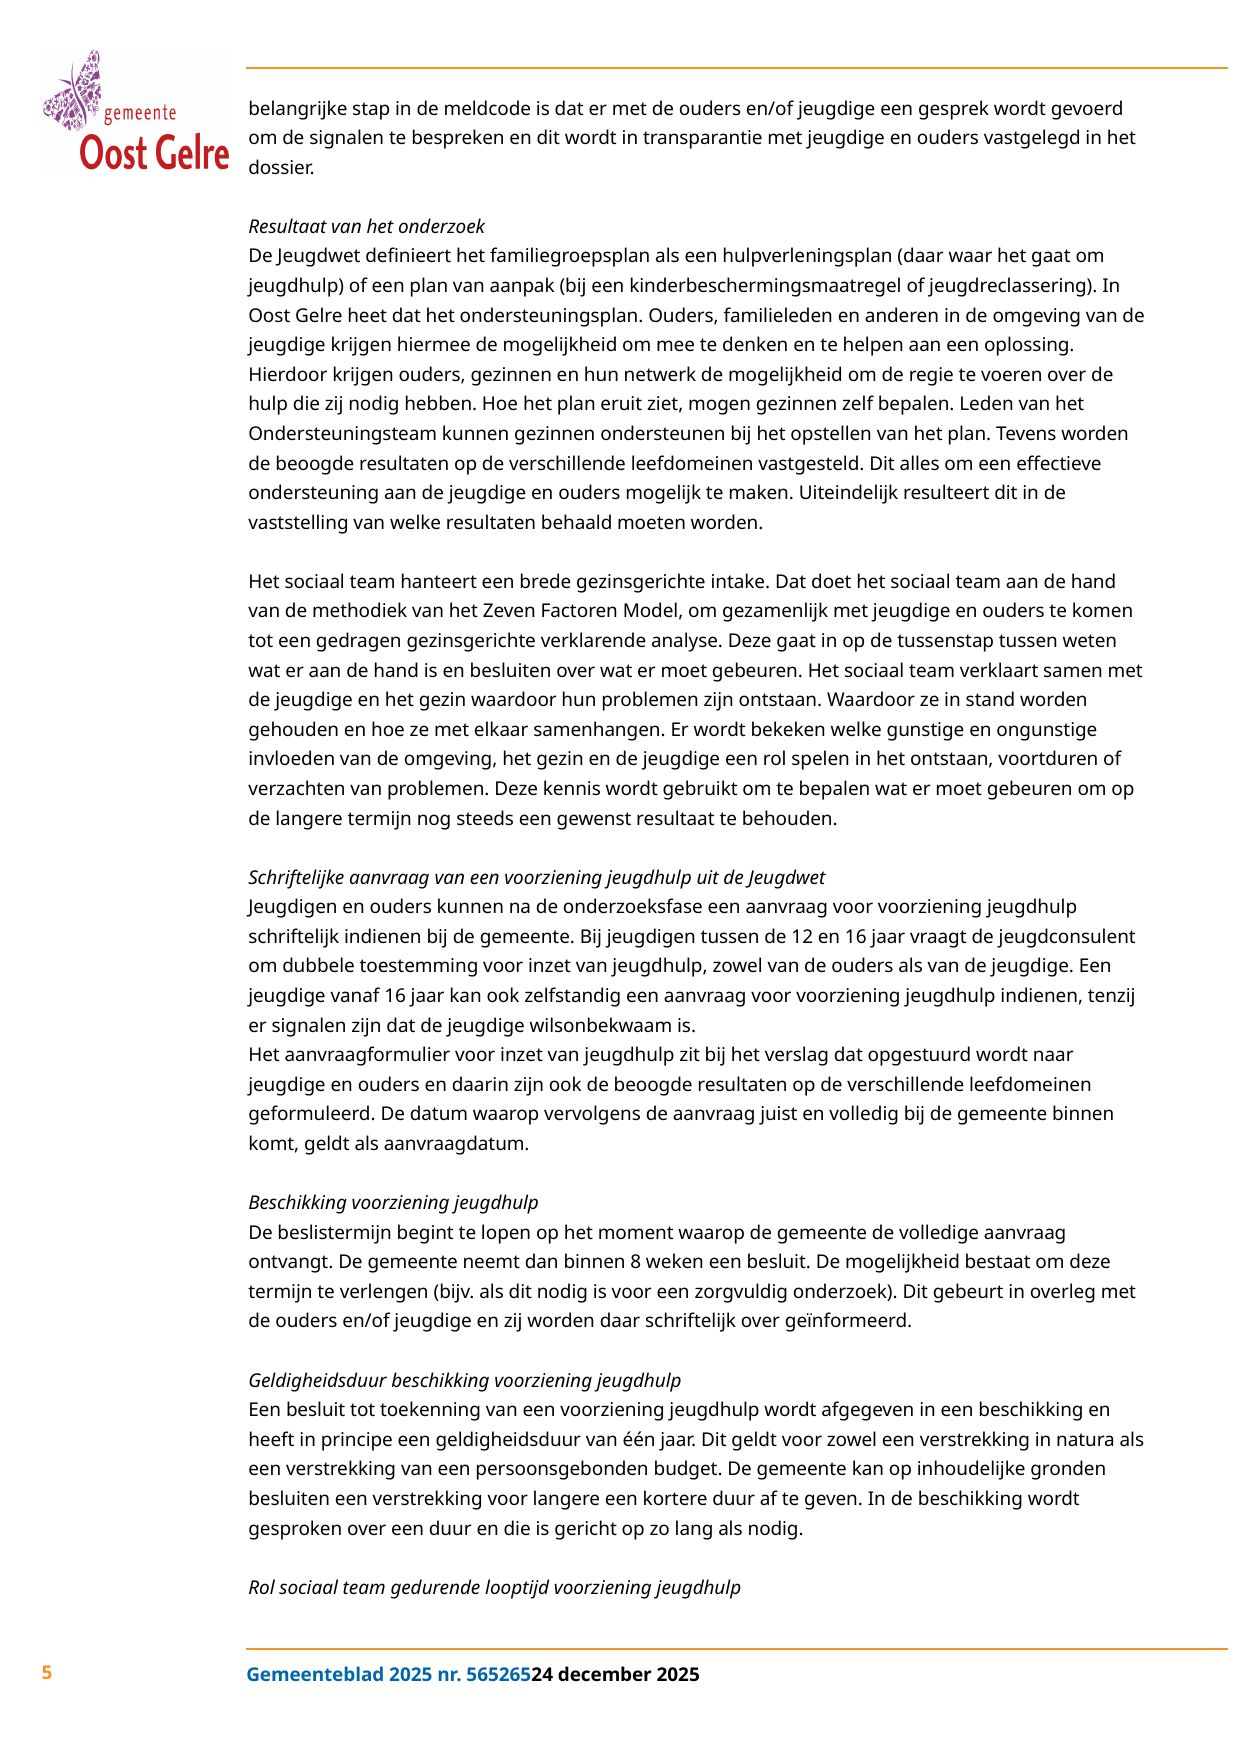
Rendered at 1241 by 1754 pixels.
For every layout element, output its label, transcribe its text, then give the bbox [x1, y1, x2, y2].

text Schriftelijke aanvraag van een voorziening jeugdhulp uit de Jeugdwet [248, 864, 1152, 890]
text Het sociaal team hanteert een brede gezinsgerichte intake. Dat doet het sociaal team aan de hand van de methodiek van het Zeven Factoren Model, om gezamenlijk met jeugdige en ouders te komen tot een gedragen gezinsgerichte verklarende analyse. Deze gaat in op de tussenstap tussen weten wat er aan de hand is en besluiten over wat er moet gebeuren. Het sociaal team verklaart samen met de jeugdige en het gezin waardoor hun problemen zijn ontstaan. Waardoor ze in stand worden gehouden en hoe ze met elkaar samenhangen. Er wordt bekeken welke gunstige en ongunstige invloeden van de omgeving, het gezin en de jeugdige een rol spelen in het ontstaan, voortduren of verzachten van problemen. Deze kennis wordt gebruikt om te bepalen wat er moet gebeuren om op de langere termijn nog steeds een gewenst resultaat te behouden. [248, 568, 1152, 831]
text De Jeugdwet definieert het familiegroepsplan als een hulpverleningsplan (daar waar het gaat om jeugdhulp) of een plan van aanpak (bij een kinderbeschermingsmaatregel of jeugdreclassering). In Oost Gelre heet dat het ondersteuningsplan. Ouders, familieleden en anderen in de omgeving van de jeugdige krijgen hiermee de mogelijkheid om mee te denken en te helpen aan een oplossing. Hierdoor krijgen ouders, gezinnen en hun netwerk de mogelijkheid om de regie te voeren over de hulp die zij nodig hebben. Hoe het plan eruit ziet, mogen gezinnen zelf bepalen. Leden van het Ondersteuningsteam kunnen gezinnen ondersteunen bij het opstellen van het plan. Tevens worden de beoogde resultaten op de verschillende leefdomeinen vastgesteld. Dit alles om een effectieve ondersteuning aan de jeugdige en ouders mogelijk te maken. Uiteindelijk resulteert dit in de vaststelling van welke resultaten behaald moeten worden. [248, 243, 1152, 535]
text Het aanvraagformulier voor inzet van jeugdhulp zit bij het verslag dat opgestuurd wordt naar jeugdige en ouders en daarin zijn ook de beoogde resultaten op de verschillende leefdomeinen geformuleerd. De datum waarop vervolgens de aanvraag juist en volledig bij de gemeente binnen komt, geldt als aanvraagdatum. [248, 1041, 1152, 1156]
text Resultaat van het onderzoek [248, 213, 1152, 239]
picture [41, 47, 231, 172]
text Geldigheidsduur beschikking voorziening jeugdhulp [248, 1367, 1152, 1393]
text Een besluit tot toekenning van een voorziening jeugdhulp wordt afgegeven in een beschikking en heeft in principe een geldigheidsduur van één jaar. Dit geldt voor zowel een verstrekking in natura als een verstrekking van een persoonsgebonden budget. De gemeente kan op inhoudelijke gronden besluiten een verstrekking voor langere een kortere duur af te geven. In de beschikking wordt gesproken over een duur en die is gericht op zo lang als nodig. [248, 1396, 1152, 1541]
text De beslistermijn begint te lopen op het moment waarop de gemeente de volledige aanvraag ontvangt. De gemeente neemt dan binnen 8 weken een besluit. De mogelijkheid bestaat om deze termijn te verlengen (bijv. als dit nodig is voor een zorgvuldig onderzoek). Dit gebeurt in overleg met de ouders en/of jeugdige en zij worden daar schriftelijk over geïnformeerd. [248, 1219, 1152, 1333]
text belangrijke stap in de meldcode is dat er met de ouders en/of jeugdige een gesprek wordt gevoerd om de signalen te bespreken en dit wordt in transparantie met jeugdige en ouders vastgelegd in het dossier. [248, 95, 1152, 180]
text Rol sociaal team gedurende looptijd voorziening jeugdhulp [248, 1574, 1152, 1600]
text Jeugdigen en ouders kunnen na de onderzoeksfase een aanvraag voor voorziening jeugdhulp schriftelijk indienen bij de gemeente. Bij jeugdigen tussen de 12 en 16 jaar vraagt de jeugdconsulent om dubbele toestemming voor inzet van jeugdhulp, zowel van de ouders als van de jeugdige. Een jeugdige vanaf 16 jaar kan ook zelfstandig een aanvraag voor voorziening jeugdhulp indienen, tenzij er signalen zijn dat de jeugdige wilsonbekwaam is. [248, 893, 1152, 1038]
text Beschikking voorziening jeugdhulp [248, 1189, 1152, 1215]
